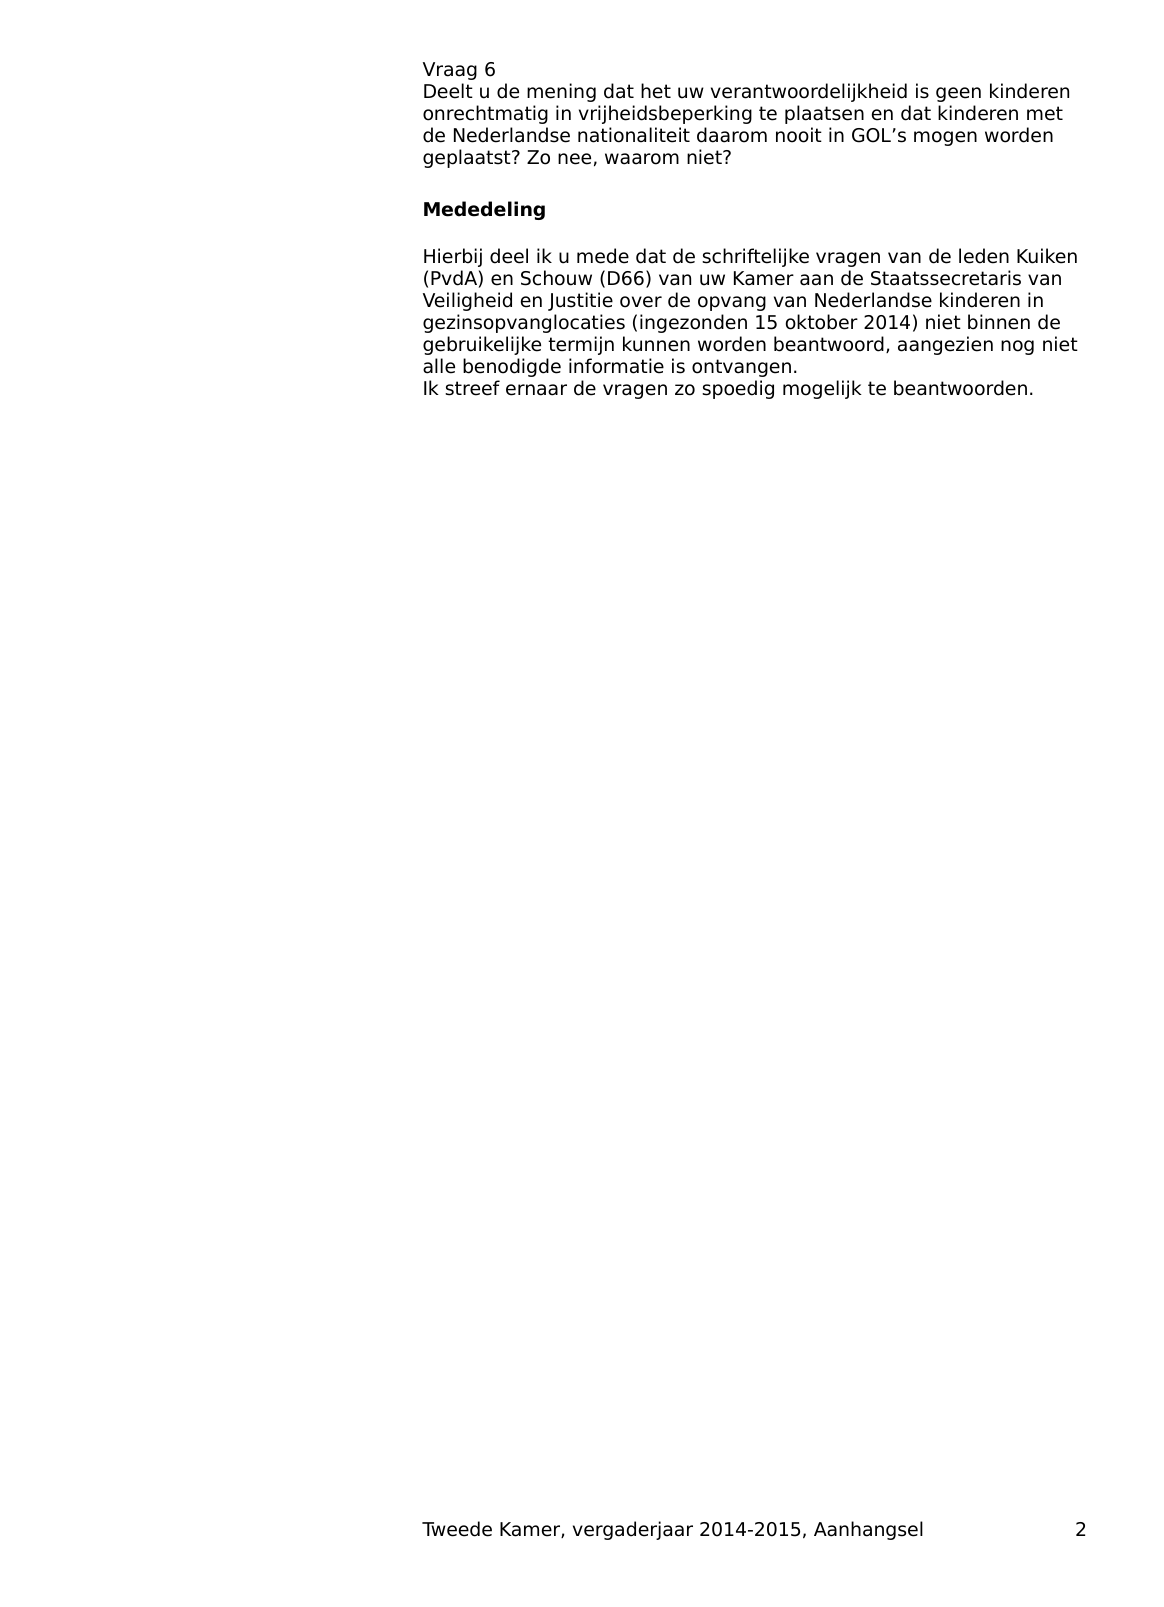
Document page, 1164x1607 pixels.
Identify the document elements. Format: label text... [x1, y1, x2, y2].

text Deelt u de mening dat het uw verantwoordelijkheid is geen kinderen onrechtmatig in vrijheidsbeperking te plaatsen en dat kinderen met de Nederlandse nationaliteit daarom nooit in GOL’s mogen worden geplaatst? Zo nee, waarom niet? [422, 81, 1087, 169]
text Vraag 6 [422, 59, 1087, 81]
subtitle Mededeling [422, 199, 1087, 221]
text Hierbij deel ik u mede dat de schriftelijke vragen van de leden Kuiken (PvdA) en Schouw (D66) van uw Kamer aan de Staatssecretaris van Veiligheid en Justitie over de opvang van Nederlandse kinderen in gezinsopvanglocaties (ingezonden 15 oktober 2014) niet binnen de gebruikelijke termijn kunnen worden beantwoord, aangezien nog niet alle benodigde informatie is ontvangen. [422, 246, 1087, 378]
text Ik streef ernaar de vragen zo spoedig mogelijk te beantwoorden. [422, 378, 1087, 400]
